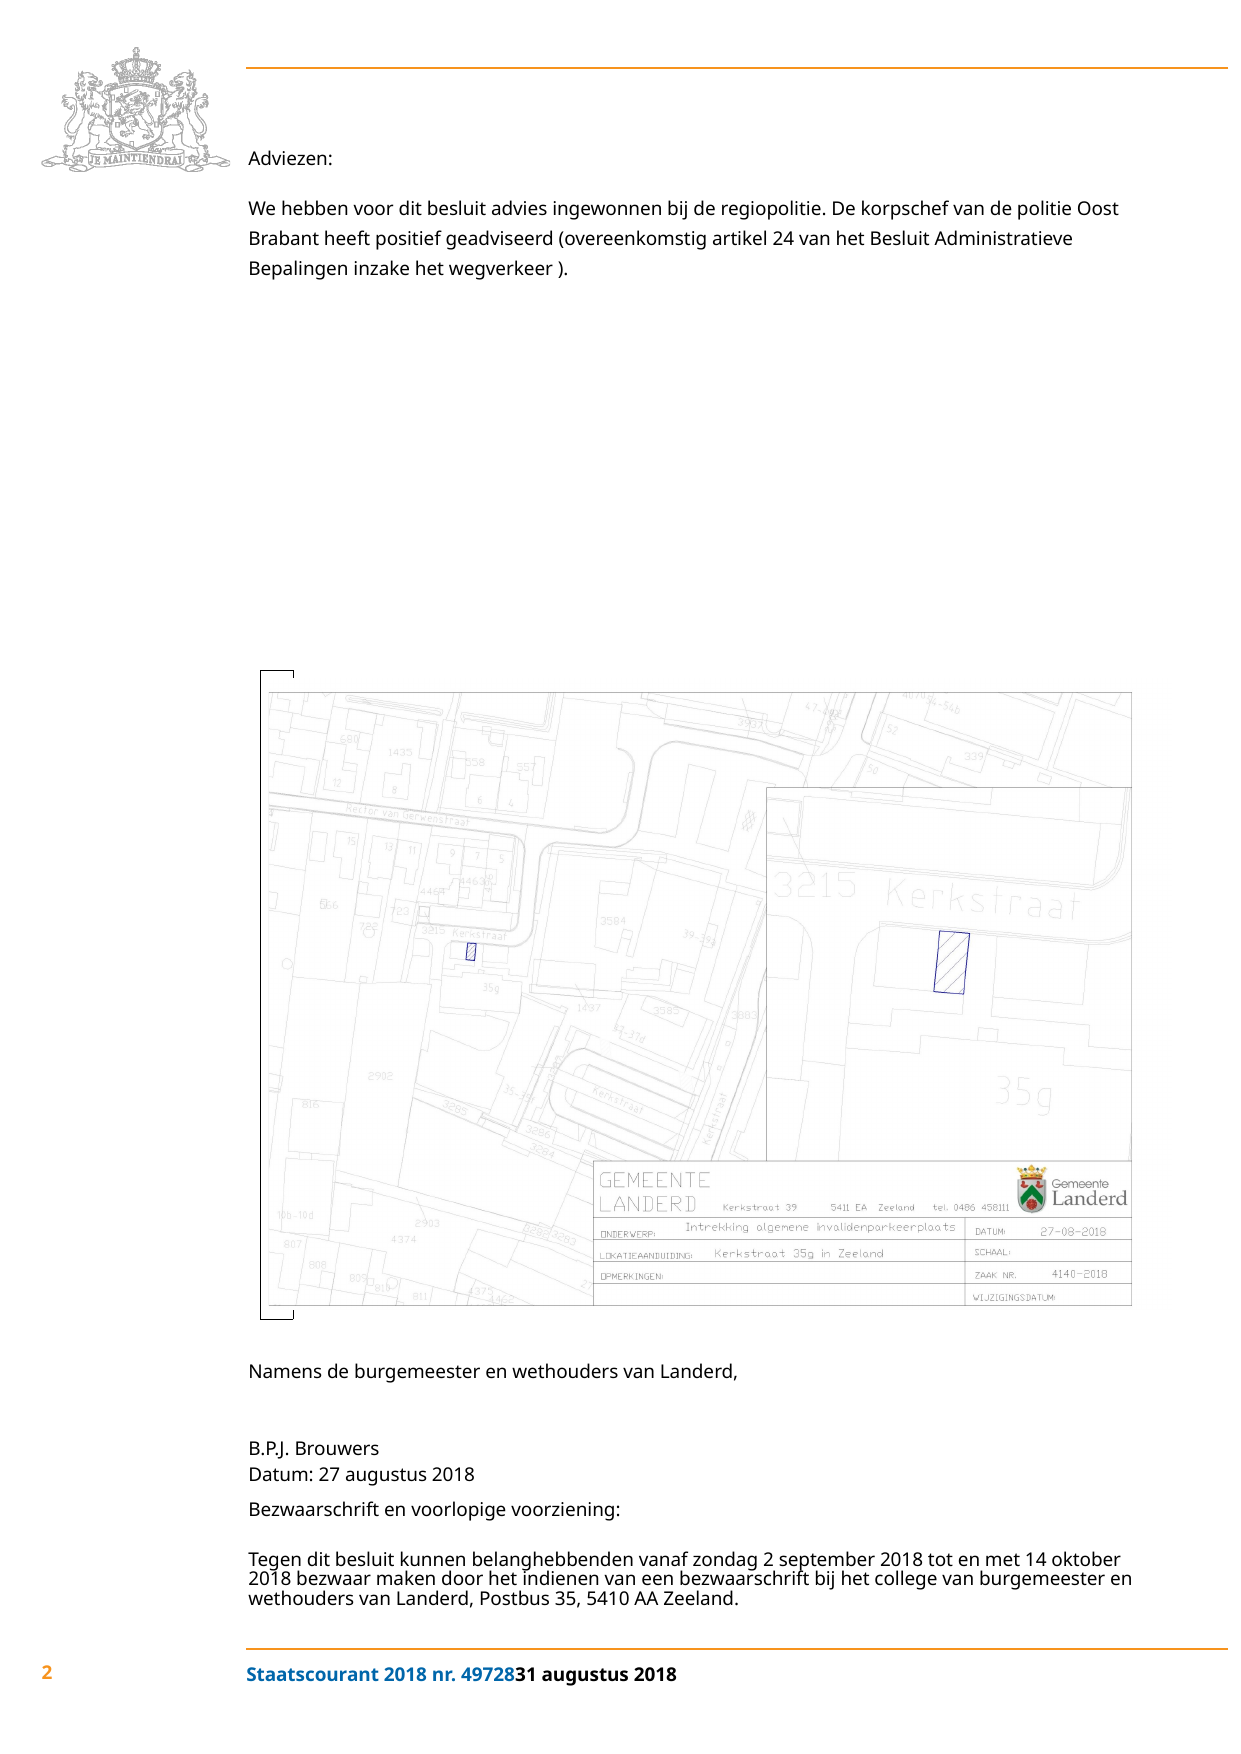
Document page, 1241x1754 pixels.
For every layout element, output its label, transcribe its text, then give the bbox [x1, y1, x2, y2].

text Adviezen: [248, 145, 1152, 171]
picture [268, 678, 1173, 1310]
picture [41, 47, 231, 172]
text Namens de burgemeester en wethouders van Landerd, [248, 1358, 1152, 1384]
text Datum: 27 augustus 2018 [248, 1461, 1152, 1487]
text B.P.J. Brouwers [248, 1435, 1152, 1461]
text We hebben voor dit besluit advies ingewonnen bij de regiopolitie. De korpschef van de politie Oost Brabant heeft positief geadviseerd (overeenkomstig artikel 24 van het Besluit Administratieve Bepalingen inzake het wegverkeer ). [248, 196, 1152, 281]
text Tegen dit besluit kunnen belanghebbenden vanaf zondag 2 september 2018 tot en met 14 oktober 2018 bezwaar maken door het indienen van een bezwaarschrift bij het college van burgemeester en wethouders van Landerd, Postbus 35, 5410 AA Zeeland. [248, 1551, 1152, 1609]
text Bezwaarschrift en voorlopige voorziening: [248, 1501, 1152, 1520]
